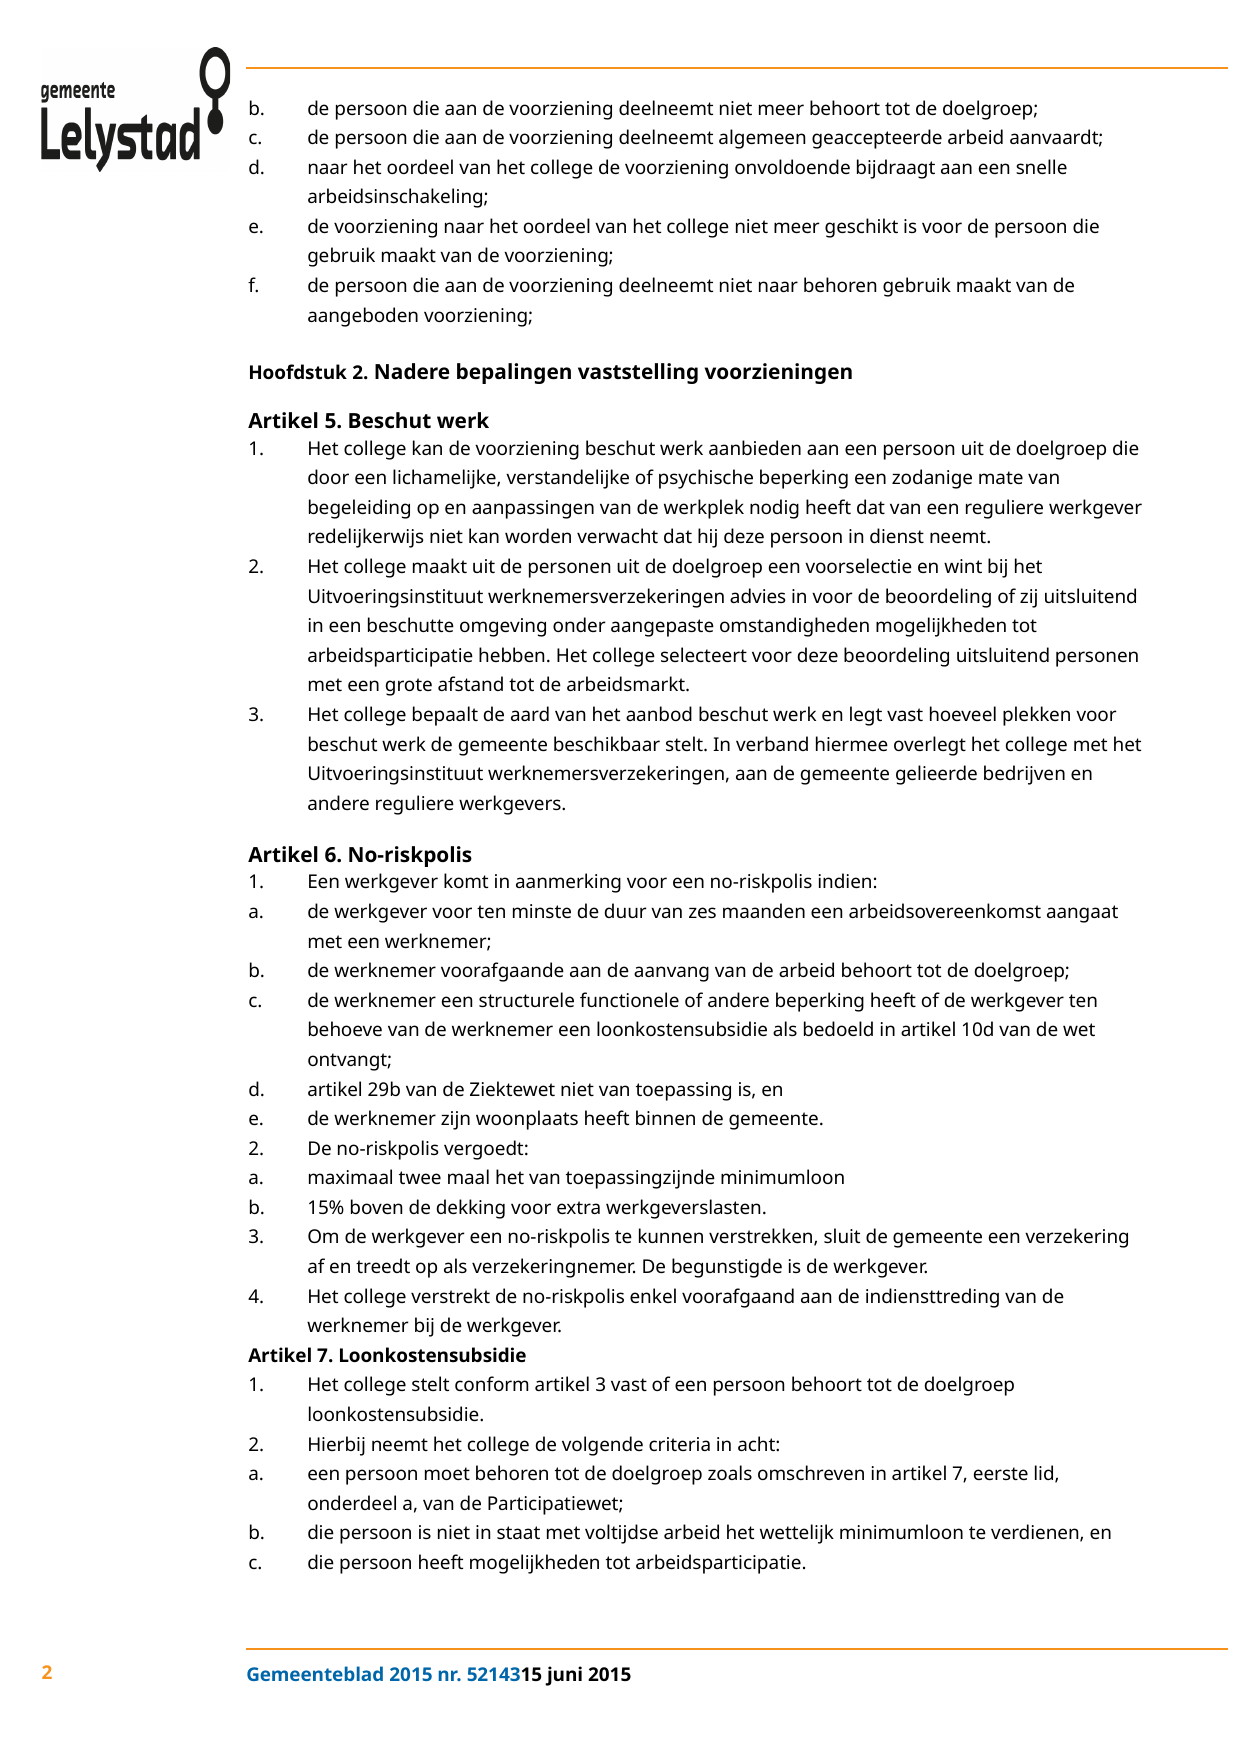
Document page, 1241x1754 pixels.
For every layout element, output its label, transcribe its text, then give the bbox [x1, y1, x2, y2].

list de voorziening naar het oordeel van het college niet meer geschikt is voor de persoon die gebruik maakt van de voorziening; [248, 213, 1152, 268]
list Het college verstrekt de no-riskpolis enkel voorafgaand aan de indiensttreding van de werknemer bij de werkgever. [248, 1283, 1152, 1338]
list De no-riskpolis vergoedt: [248, 1135, 1152, 1161]
list de werknemer voorafgaande aan de aanvang van de arbeid behoort tot de doelgroep; [248, 957, 1152, 983]
list Een werkgever komt in aanmerking voor een no-riskpolis indien: [248, 869, 1152, 894]
list Om de werkgever een no-riskpolis te kunnen verstrekken, sluit de gemeente een verzekering af en treedt op als verzekeringnemer. De begunstigde is de werkgever. [248, 1224, 1152, 1279]
list de werkgever voor ten minste de duur van zes maanden een arbeidsovereenkomst aangaat met een werknemer; [248, 898, 1152, 954]
list 15% boven de dekking voor extra werkgeverslasten. [248, 1194, 1152, 1220]
text Artikel 7. Loonkostensubsidie [248, 1342, 1152, 1368]
list Het college maakt uit de personen uit de doelgroep een voorselectie en wint bij het Uitvoeringsinstituut werknemersverzekeringen advies in voor de beoordeling of zij uitsluitend in een beschutte omgeving onder aangepaste omstandigheden mogelijkheden tot arbeidsparticipatie hebben. Het college selecteert voor deze beoordeling uitsluitend personen met een grote afstand tot de arbeidsmarkt. [248, 553, 1152, 697]
text Artikel 6. No-riskpolis [248, 840, 1152, 869]
list die persoon is niet in staat met voltijdse arbeid het wettelijk minimumloon te verdienen, en [248, 1519, 1152, 1545]
list artikel 29b van de Ziektewet niet van toepassing is, en [248, 1076, 1152, 1102]
list naar het oordeel van het college de voorziening onvoldoende bijdraagt aan een snelle arbeidsinschakeling; [248, 154, 1152, 209]
list Hierbij neemt het college de volgende criteria in acht: [248, 1431, 1152, 1457]
list een persoon moet behoren tot de doelgroep zoals omschreven in artikel 7, eerste lid, onderdeel a, van de Participatiewet; [248, 1460, 1152, 1516]
list Het college stelt conform artikel 3 vast of een persoon behoort tot de doelgroep loonkostensubsidie. [248, 1372, 1152, 1427]
list maximaal twee maal het van toepassingzijnde minimumloon [248, 1164, 1152, 1190]
list die persoon heeft mogelijkheden tot arbeidsparticipatie. [248, 1549, 1152, 1575]
list de persoon die aan de voorziening deelneemt niet meer behoort tot de doelgroep; [248, 95, 1152, 121]
list Het college kan de voorziening beschut werk aanbieden aan een persoon uit de doelgroep die door een lichamelijke, verstandelijke of psychische beperking een zodanige mate van begeleiding op en aanpassingen van de werkplek nodig heeft dat van een reguliere werkgever redelijkerwijs niet kan worden verwacht dat hij deze persoon in dienst neemt. [248, 435, 1152, 549]
list de persoon die aan de voorziening deelneemt niet naar behoren gebruik maakt van de aangeboden voorziening; [248, 272, 1152, 328]
list de werknemer zijn woonplaats heeft binnen de gemeente. [248, 1105, 1152, 1131]
list de persoon die aan de voorziening deelneemt algemeen geaccepteerde arbeid aanvaardt; [248, 124, 1152, 150]
list de werknemer een structurele functionele of andere beperking heeft of de werkgever ten behoeve van de werknemer een loonkostensubsidie als bedoeld in artikel 10d van de wet ontvangt; [248, 987, 1152, 1072]
text Artikel 5. Beschut werk [248, 406, 1152, 435]
text Hoofdstuk 2. Nadere bepalingen vaststelling voorzieningen [248, 357, 1152, 386]
picture [41, 47, 231, 172]
list Het college bepaalt de aard van het aanbod beschut werk en legt vast hoeveel plekken voor beschut werk de gemeente beschikbaar stelt. In verband hiermee overlegt het college met het Uitvoeringsinstituut werknemersverzekeringen, aan de gemeente gelieerde bedrijven en andere reguliere werkgevers. [248, 701, 1152, 816]
